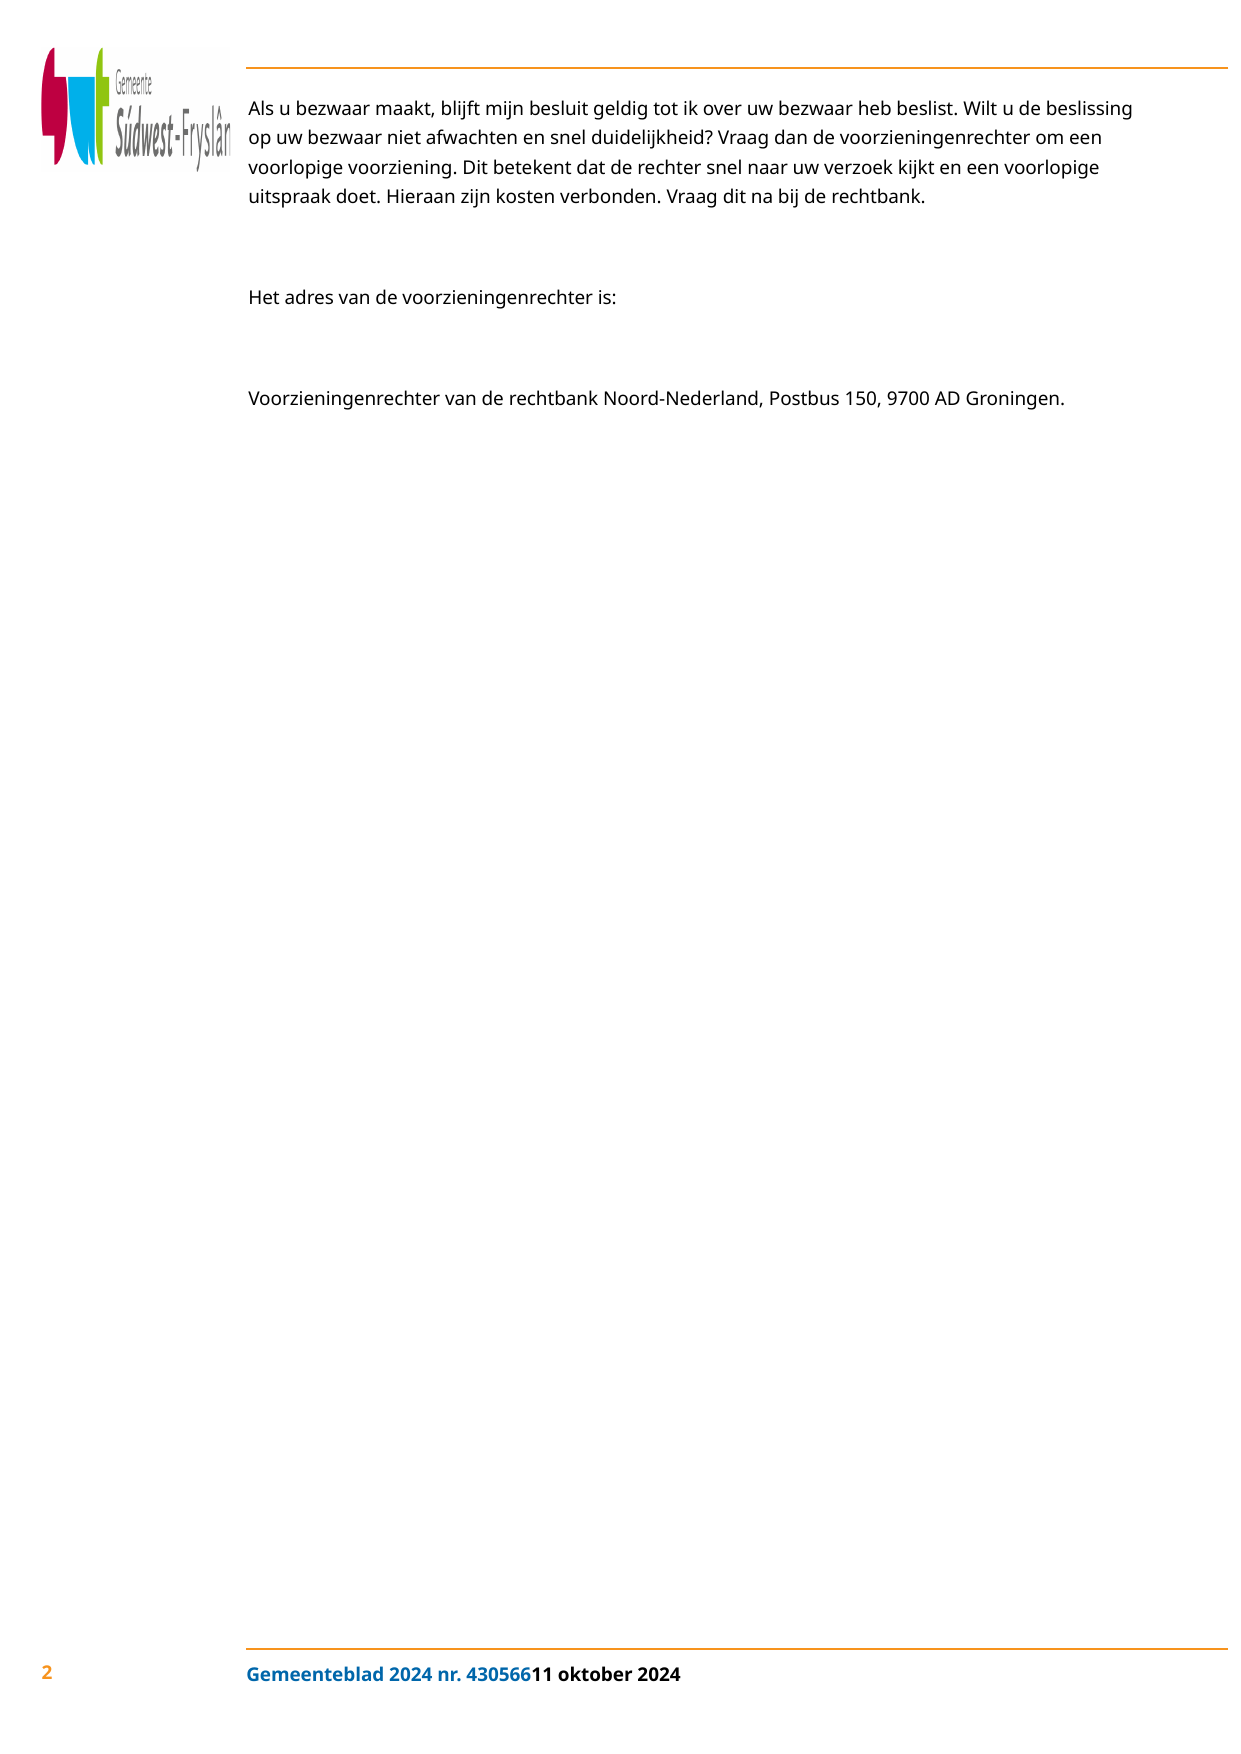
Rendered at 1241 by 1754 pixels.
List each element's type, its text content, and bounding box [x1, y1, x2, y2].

picture [41, 47, 231, 172]
text Het adres van de voorzieningenrechter is: [248, 284, 1152, 310]
text Als u bezwaar maakt, blijft mijn besluit geldig tot ik over uw bezwaar heb beslist. Wilt u de beslissing op uw bezwaar niet afwachten en snel duidelijkheid? Vraag dan de voorzieningenrechter om een voorlopige voorziening. Dit betekent dat de rechter snel naar uw verzoek kijkt en een voorlopige uitspraak doet. Hieraan zijn kosten verbonden. Vraag dit na bij de rechtbank. [248, 95, 1152, 209]
text Voorzieningenrechter van de rechtbank Noord-Nederland, Postbus 150, 9700 AD Groningen. [248, 385, 1152, 411]
